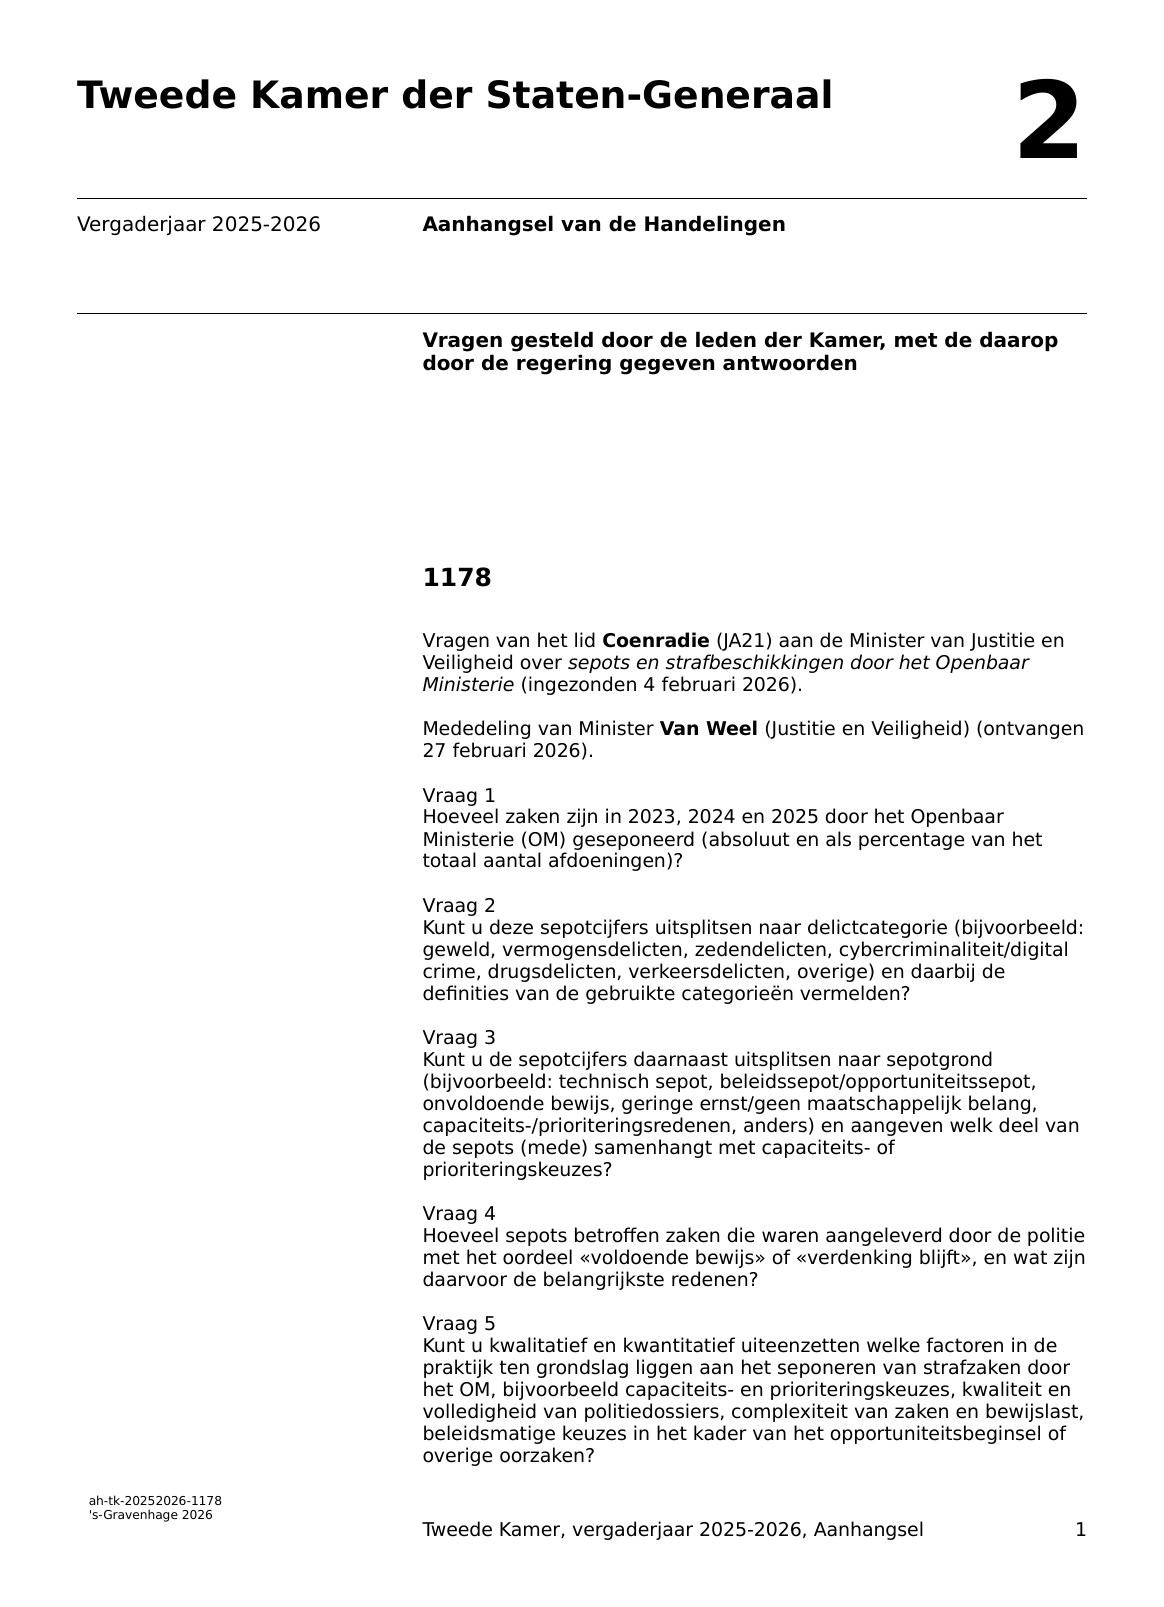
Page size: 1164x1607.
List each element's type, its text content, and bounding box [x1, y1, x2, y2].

text 's-Gravenhage 2026 [88, 1508, 323, 1522]
text ah-tk-20252026-1178 [88, 1494, 323, 1508]
text Vraag 2 [422, 894, 1087, 917]
text Hoeveel zaken zijn in 2023, 2024 en 2025 door het Openbaar Ministerie (OM) geseponeerd (absoluut en als percentage van het totaal aantal afdoeningen)? [422, 806, 1087, 872]
text Vraag 3 [422, 1027, 1087, 1049]
text Kunt u de sepotcijfers daarnaast uitsplitsen naar sepotgrond (bijvoorbeeld: technisch sepot, beleidssepot/opportuniteitssepot, onvoldoende bewijs, geringe ernst/geen maatschappelijk belang, capaciteits-/prioriteringsredenen, anders) en aangeven welk deel van de sepots (mede) samenhangt met capaciteits- of prioriteringskeuzes? [422, 1049, 1087, 1181]
text Vraag 4 [422, 1203, 1087, 1225]
table_header 2 [886, 59, 1087, 198]
text Vraag 5 [422, 1313, 1087, 1335]
table_header Tweede Kamer der Staten-Generaal [77, 59, 886, 198]
text Kunt u deze sepotcijfers uitsplitsen naar delictcategorie (bijvoorbeeld: geweld, vermogensdelicten, zedendelicten, cybercriminaliteit/digital crime, drugsdelicten, verkeersdelicten, overige) en daarbij de definities van de gebruikte categorieën vermelden? [422, 917, 1087, 1004]
table_cell Aanhangsel van de Handelingen [422, 199, 1087, 313]
table_cell [77, 314, 422, 375]
table_cell Vragen gesteld door de leden der Kamer, met de daarop door de regering gegeven antwoorden [422, 314, 1087, 375]
text Kunt u kwalitatief en kwantitatief uiteenzetten welke factoren in de praktijk ten grondslag liggen aan het seponeren van strafzaken door het OM, bijvoorbeeld capaciteits- en prioriteringskeuzes, kwaliteit en volledigheid van politiedossiers, complexiteit van zaken en bewijslast, beleidsmatige keuzes in het kader van het opportuniteitsbeginsel of overige oorzaken? [422, 1335, 1087, 1467]
text 1178 [422, 563, 1087, 592]
table_cell Vergaderjaar 2025-2026 [77, 199, 422, 313]
text Vragen van het lid Coenradie (JA21) aan de Minister van Justitie en Veiligheid over sepots en strafbeschikkingen door het Openbaar Ministerie (ingezonden 4 februari 2026). [422, 630, 1087, 696]
text Vraag 1 [422, 784, 1087, 806]
text Mededeling van Minister Van Weel (Justitie en Veiligheid) (ontvangen 27 februari 2026). [422, 718, 1087, 762]
text Hoeveel sepots betroffen zaken die waren aangeleverd door de politie met het oordeel «voldoende bewijs» of «verdenking blijft», en wat zijn daarvoor de belangrijkste redenen? [422, 1225, 1087, 1291]
